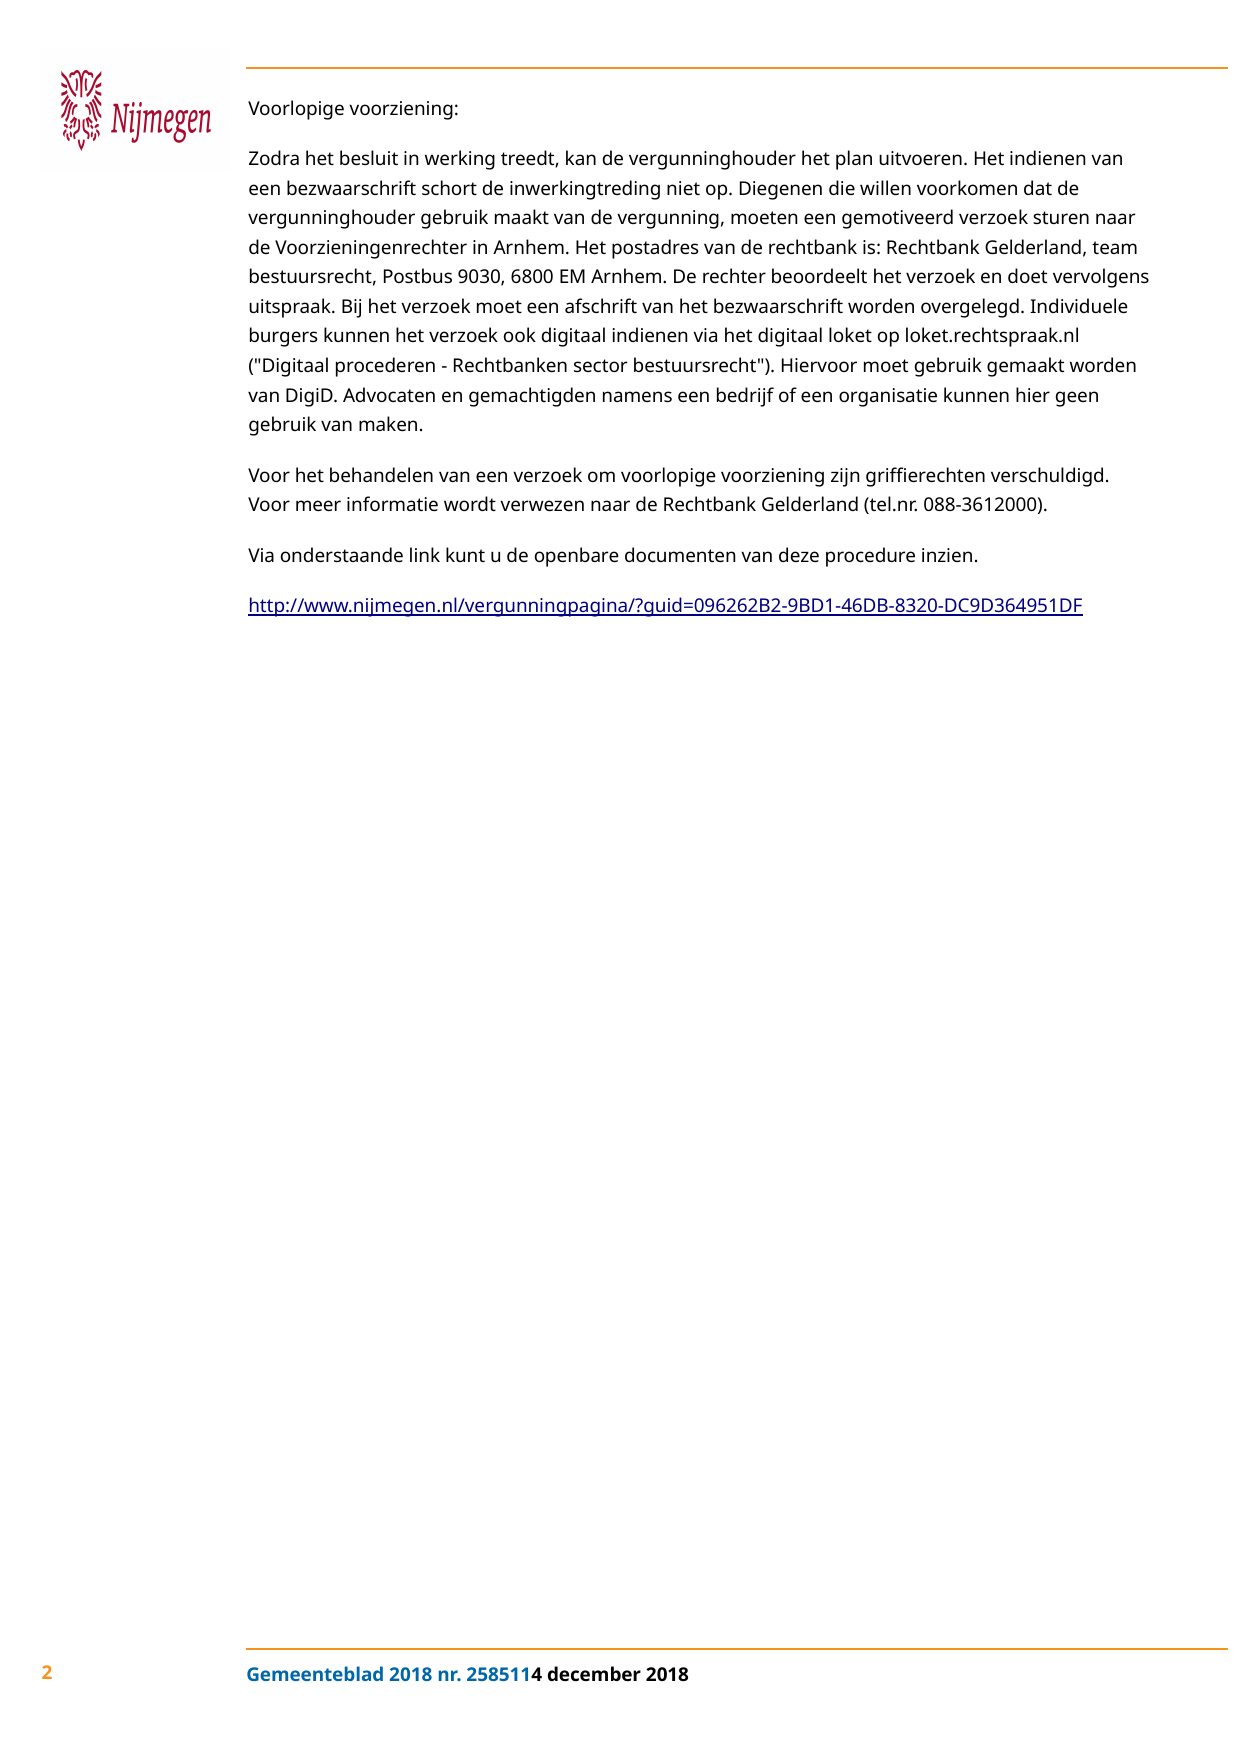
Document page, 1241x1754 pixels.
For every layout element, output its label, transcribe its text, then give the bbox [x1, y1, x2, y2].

text Via onderstaande link kunt u de openbare documenten van deze procedure inzien. [248, 542, 1152, 568]
text Voorlopige voorziening: [248, 95, 1152, 121]
text Zodra het besluit in werking treedt, kan de vergunninghouder het plan uitvoeren. Het indienen van een bezwaarschrift schort de inwerkingtreding niet op. Diegenen die willen voorkomen dat de vergunninghouder gebruik maakt van de vergunning, moeten een gemotiveerd verzoek sturen naar de Voorzieningenrechter in Arnhem. Het postadres van de rechtbank is: Rechtbank Gelderland, team bestuursrecht, Postbus 9030, 6800 EM Arnhem. De rechter beoordeelt het verzoek en doet vervolgens uitspraak. Bij het verzoek moet een afschrift van het bezwaarschrift worden overgelegd. Individuele burgers kunnen het verzoek ook digitaal indienen via het digitaal loket op loket.rechtspraak.nl ("Digitaal procederen - Rechtbanken sector bestuursrecht"). Hiervoor moet gebruik gemaakt worden van DigiD. Advocaten en gemachtigden namens een bedrijf of een organisatie kunnen hier geen gebruik van maken. [248, 145, 1152, 437]
picture [41, 47, 231, 172]
text http://www.nijmegen.nl/vergunningpagina/?guid=096262B2-9BD1-46DB-8320-DC9D364951DF [248, 592, 1152, 618]
text Voor het behandelen van een verzoek om voorlopige voorziening zijn griffierechten verschuldigd. Voor meer informatie wordt verwezen naar de Rechtbank Gelderland (tel.nr. 088-3612000). [248, 462, 1152, 517]
